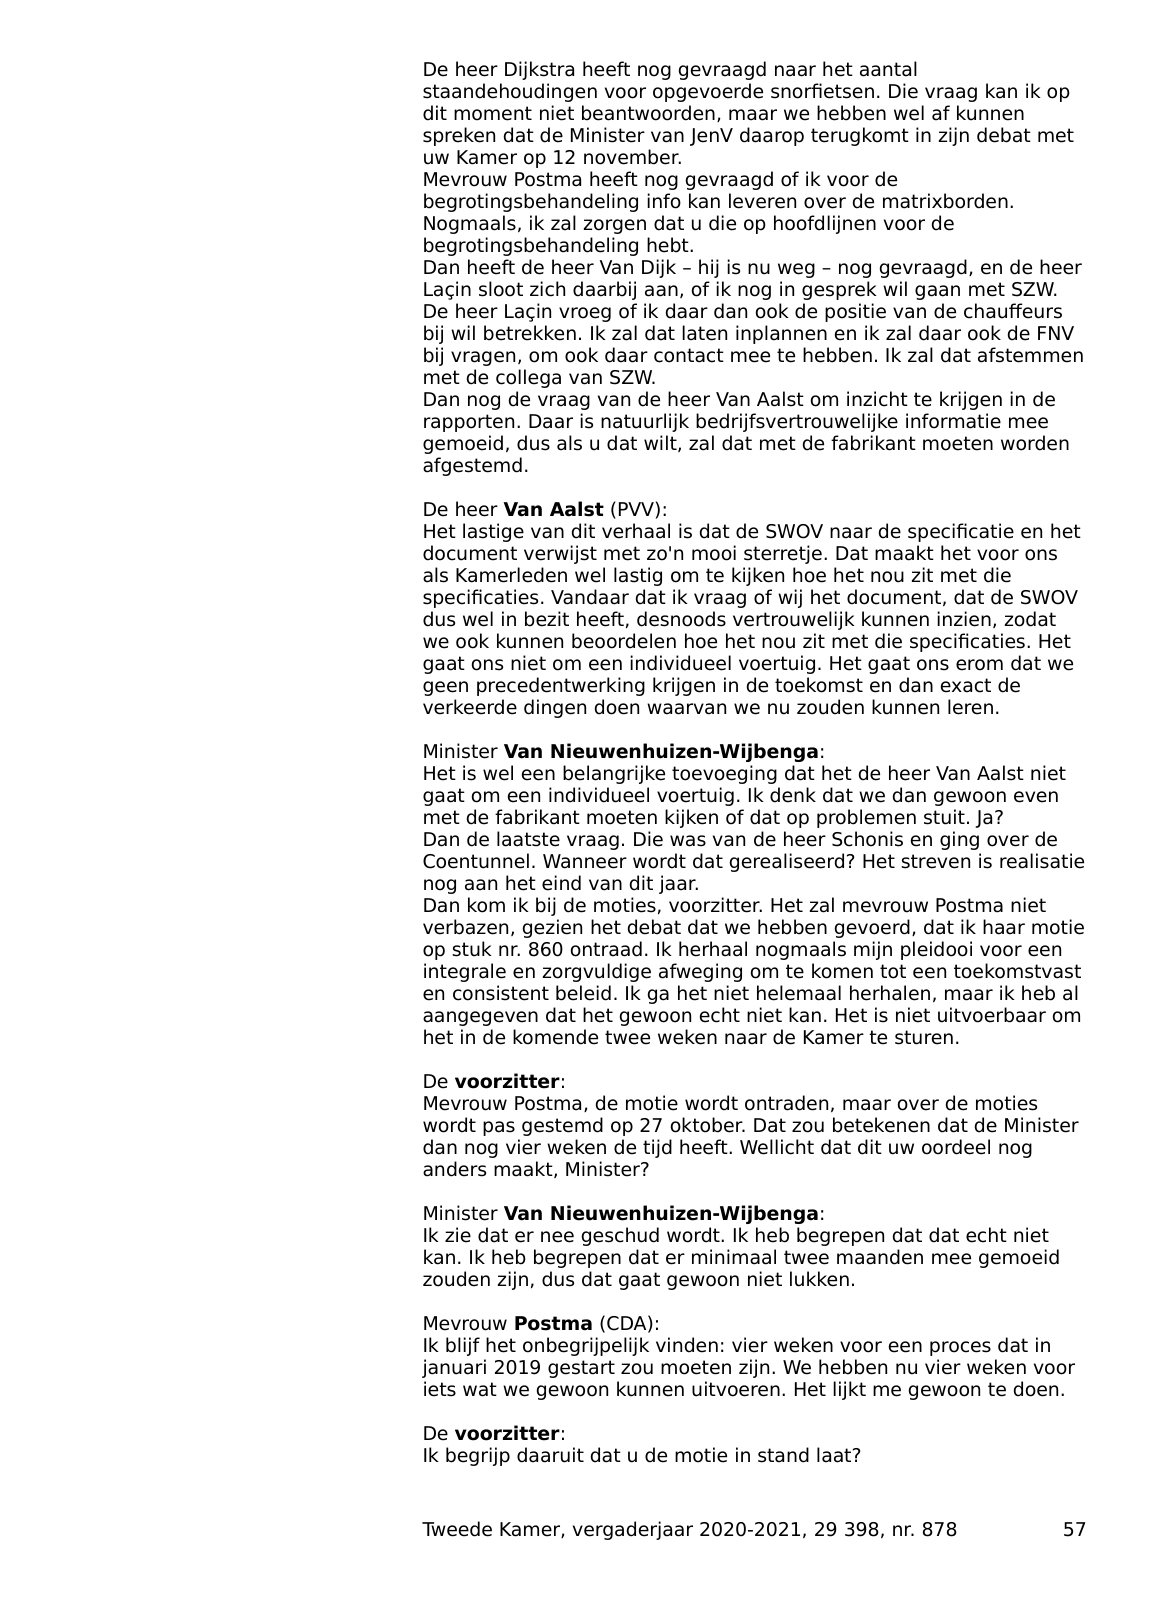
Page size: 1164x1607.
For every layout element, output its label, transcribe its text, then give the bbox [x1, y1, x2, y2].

text Mevrouw Postma (CDA): [422, 1313, 1087, 1335]
text De voorzitter: [422, 1423, 1087, 1445]
text Dan nog de vraag van de heer Van Aalst om inzicht te krijgen in de rapporten. Daar is natuurlijk bedrijfsvertrouwelijke informatie mee gemoeid, dus als u dat wilt, zal dat met de fabrikant moeten worden afgestemd. [422, 389, 1087, 477]
text Minister Van Nieuwenhuizen-Wijbenga: [422, 741, 1087, 763]
text De heer Dijkstra heeft nog gevraagd naar het aantal staandehoudingen voor opgevoerde snorfietsen. Die vraag kan ik op dit moment niet beantwoorden, maar we hebben wel af kunnen spreken dat de Minister van JenV daarop terugkomt in zijn debat met uw Kamer op 12 november. [422, 59, 1087, 169]
text Mevrouw Postma, de motie wordt ontraden, maar over de moties wordt pas gestemd op 27 oktober. Dat zou betekenen dat de Minister dan nog vier weken de tijd heeft. Wellicht dat dit uw oordeel nog anders maakt, Minister? [422, 1093, 1087, 1181]
text Het is wel een belangrijke toevoeging dat het de heer Van Aalst niet gaat om een individueel voertuig. Ik denk dat we dan gewoon even met de fabrikant moeten kijken of dat op problemen stuit. Ja? [422, 763, 1087, 829]
text Ik begrijp daaruit dat u de motie in stand laat? [422, 1445, 1087, 1467]
text De heer Van Aalst (PVV): [422, 499, 1087, 521]
text De voorzitter: [422, 1071, 1087, 1093]
text Dan kom ik bij de moties, voorzitter. Het zal mevrouw Postma niet verbazen, gezien het debat dat we hebben gevoerd, dat ik haar motie op stuk nr. 860 ontraad. Ik herhaal nogmaals mijn pleidooi voor een integrale en zorgvuldige afweging om te komen tot een toekomstvast en consistent beleid. Ik ga het niet helemaal herhalen, maar ik heb al aangegeven dat het gewoon echt niet kan. Het is niet uitvoerbaar om het in de komende twee weken naar de Kamer te sturen. [422, 895, 1087, 1048]
text Ik blijf het onbegrijpelijk vinden: vier weken voor een proces dat in januari 2019 gestart zou moeten zijn. We hebben nu vier weken voor iets wat we gewoon kunnen uitvoeren. Het lijkt me gewoon te doen. [422, 1335, 1087, 1401]
text Mevrouw Postma heeft nog gevraagd of ik voor de begrotingsbehandeling info kan leveren over de matrixborden. Nogmaals, ik zal zorgen dat u die op hoofdlijnen voor de begrotingsbehandeling hebt. [422, 169, 1087, 257]
text Het lastige van dit verhaal is dat de SWOV naar de specificatie en het document verwijst met zo'n mooi sterretje. Dat maakt het voor ons als Kamerleden wel lastig om te kijken hoe het nou zit met die specificaties. Vandaar dat ik vraag of wij het document, dat de SWOV dus wel in bezit heeft, desnoods vertrouwelijk kunnen inzien, zodat we ook kunnen beoordelen hoe het nou zit met die specificaties. Het gaat ons niet om een individueel voertuig. Het gaat ons erom dat we geen precedentwerking krijgen in de toekomst en dan exact de verkeerde dingen doen waarvan we nu zouden kunnen leren. [422, 521, 1087, 719]
text Minister Van Nieuwenhuizen-Wijbenga: [422, 1203, 1087, 1225]
text Ik zie dat er nee geschud wordt. Ik heb begrepen dat dat echt niet kan. Ik heb begrepen dat er minimaal twee maanden mee gemoeid zouden zijn, dus dat gaat gewoon niet lukken. [422, 1225, 1087, 1291]
text Dan heeft de heer Van Dijk – hij is nu weg – nog gevraagd, en de heer Laçin sloot zich daarbij aan, of ik nog in gesprek wil gaan met SZW. De heer Laçin vroeg of ik daar dan ook de positie van de chauffeurs bij wil betrekken. Ik zal dat laten inplannen en ik zal daar ook de FNV bij vragen, om ook daar contact mee te hebben. Ik zal dat afstemmen met de collega van SZW. [422, 257, 1087, 389]
text Dan de laatste vraag. Die was van de heer Schonis en ging over de Coentunnel. Wanneer wordt dat gerealiseerd? Het streven is realisatie nog aan het eind van dit jaar. [422, 829, 1087, 895]
